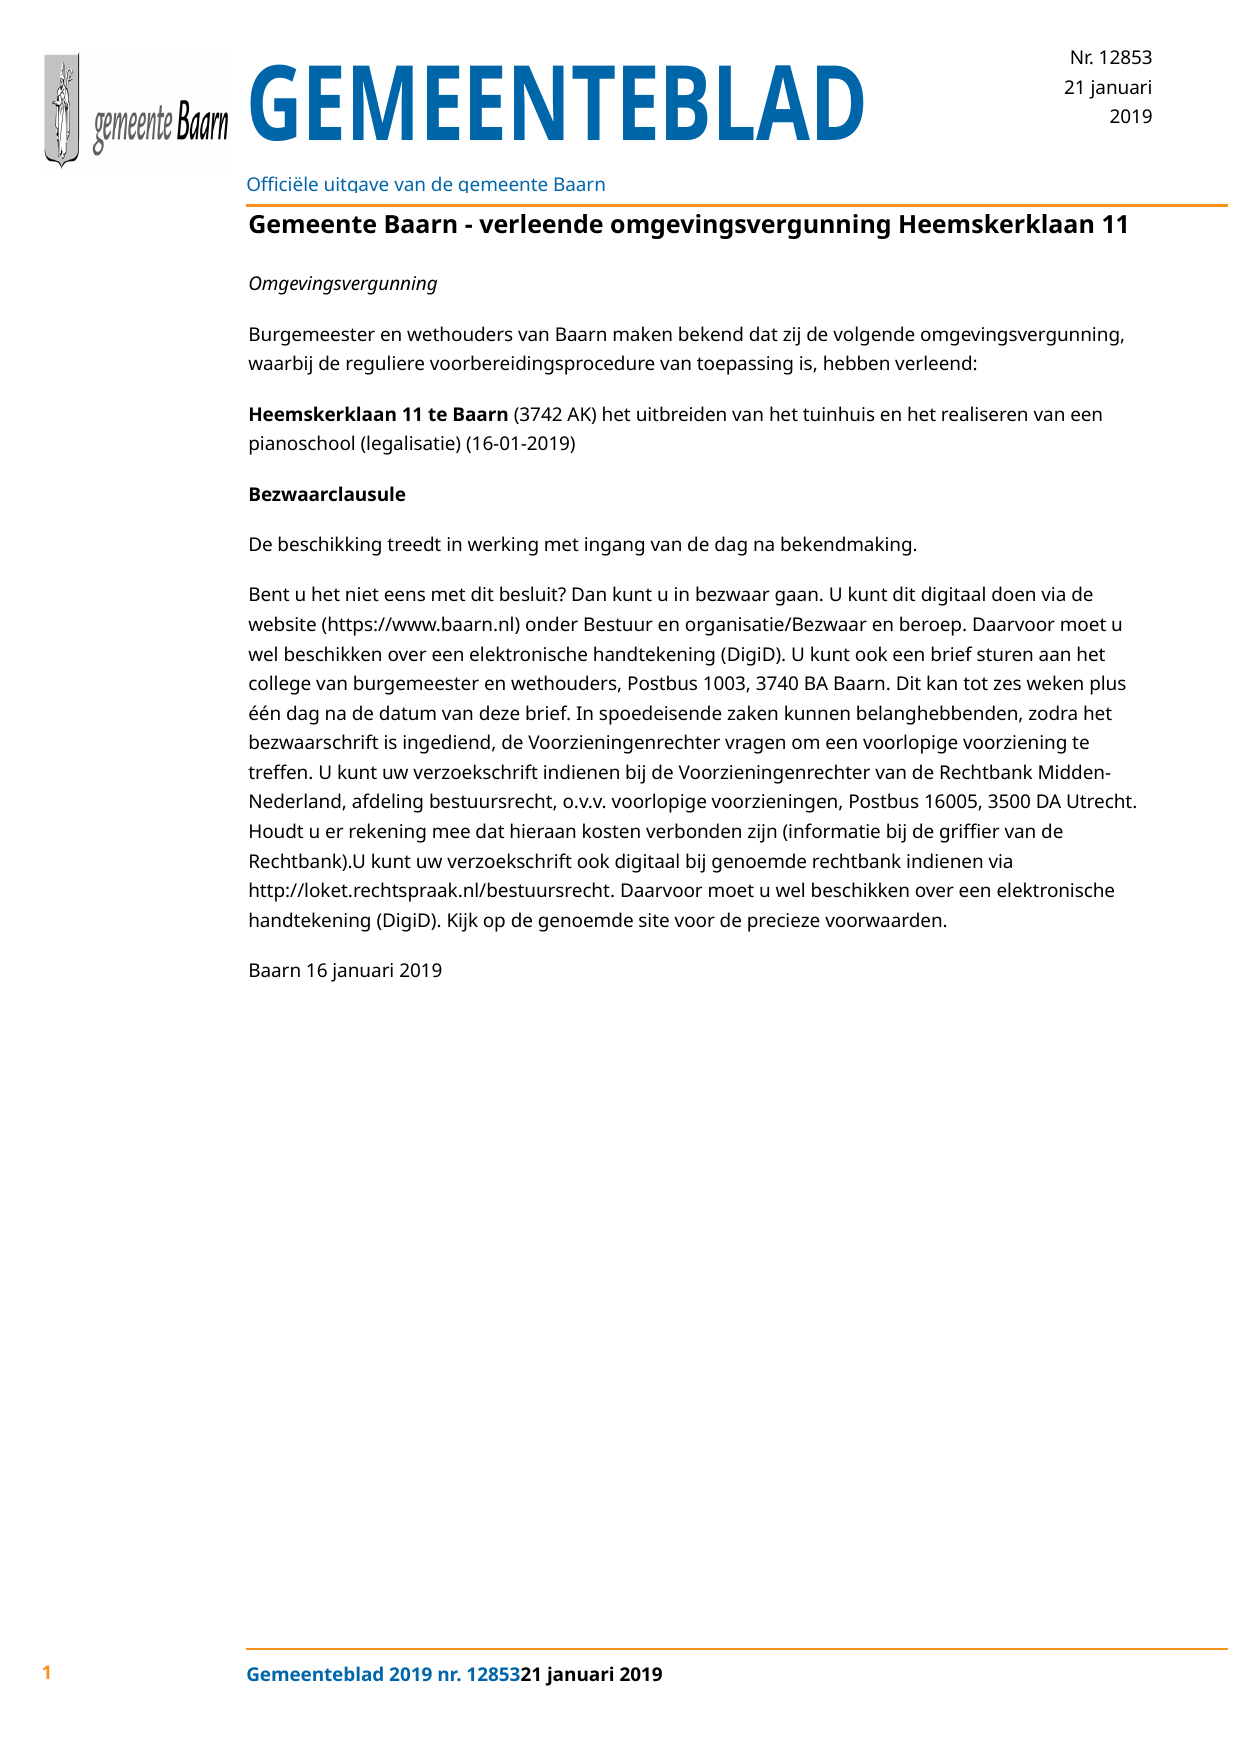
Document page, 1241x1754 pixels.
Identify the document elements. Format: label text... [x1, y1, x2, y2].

text Gemeente Baarn - verleende omgevingsvergunning Heemskerklaan 11 [248, 207, 1152, 241]
text Baarn 16 januari 2019 [248, 957, 1152, 983]
picture [41, 47, 231, 172]
text Bezwaarclausule [248, 481, 1152, 506]
text Bent u het niet eens met dit besluit? Dan kunt u in bezwaar gaan. U kunt dit digitaal doen via de website (https://www.baarn.nl) onder Bestuur en organisatie/Bezwaar en beroep. Daarvoor moet u wel beschikken over een elektronische handtekening (DigiD). U kunt ook een brief sturen aan het college van burgemeester en wethouders, Postbus 1003, 3740 BA Baarn. Dit kan tot zes weken plus één dag na de datum van deze brief. In spoedeisende zaken kunnen belanghebbenden, zodra het bezwaarschrift is ingediend, de Voorzieningenrechter vragen om een voorlopige voorziening te treffen. U kunt uw verzoekschrift indienen bij de Voorzieningenrechter van de Rechtbank Midden-Nederland, afdeling bestuursrecht, o.v.v. voorlopige voorzieningen, Postbus 16005, 3500 DA Utrecht. Houdt u er rekening mee dat hieraan kosten verbonden zijn (informatie bij de griffier van de Rechtbank).U kunt uw verzoekschrift ook digitaal bij genoemde rechtbank indienen via http://loket.rechtspraak.nl/bestuursrecht. Daarvoor moet u wel beschikken over een elektronische handtekening (DigiD). Kijk op de genoemde site voor de precieze voorwaarden. [248, 582, 1152, 933]
text De beschikking treedt in werking met ingang van de dag na bekendmaking. [248, 531, 1152, 557]
text Burgemeester en wethouders van Baarn maken bekend dat zij de volgende omgevingsvergunning, waarbij de reguliere voorbereidingsprocedure van toepassing is, hebben verleend: [248, 321, 1152, 376]
text Omgevingsvergunning [248, 270, 1152, 296]
text Heemskerklaan 11 te Baarn (3742 AK) het uitbreiden van het tuinhuis en het realiseren van een pianoschool (legalisatie) (16-01-2019) [248, 401, 1152, 456]
